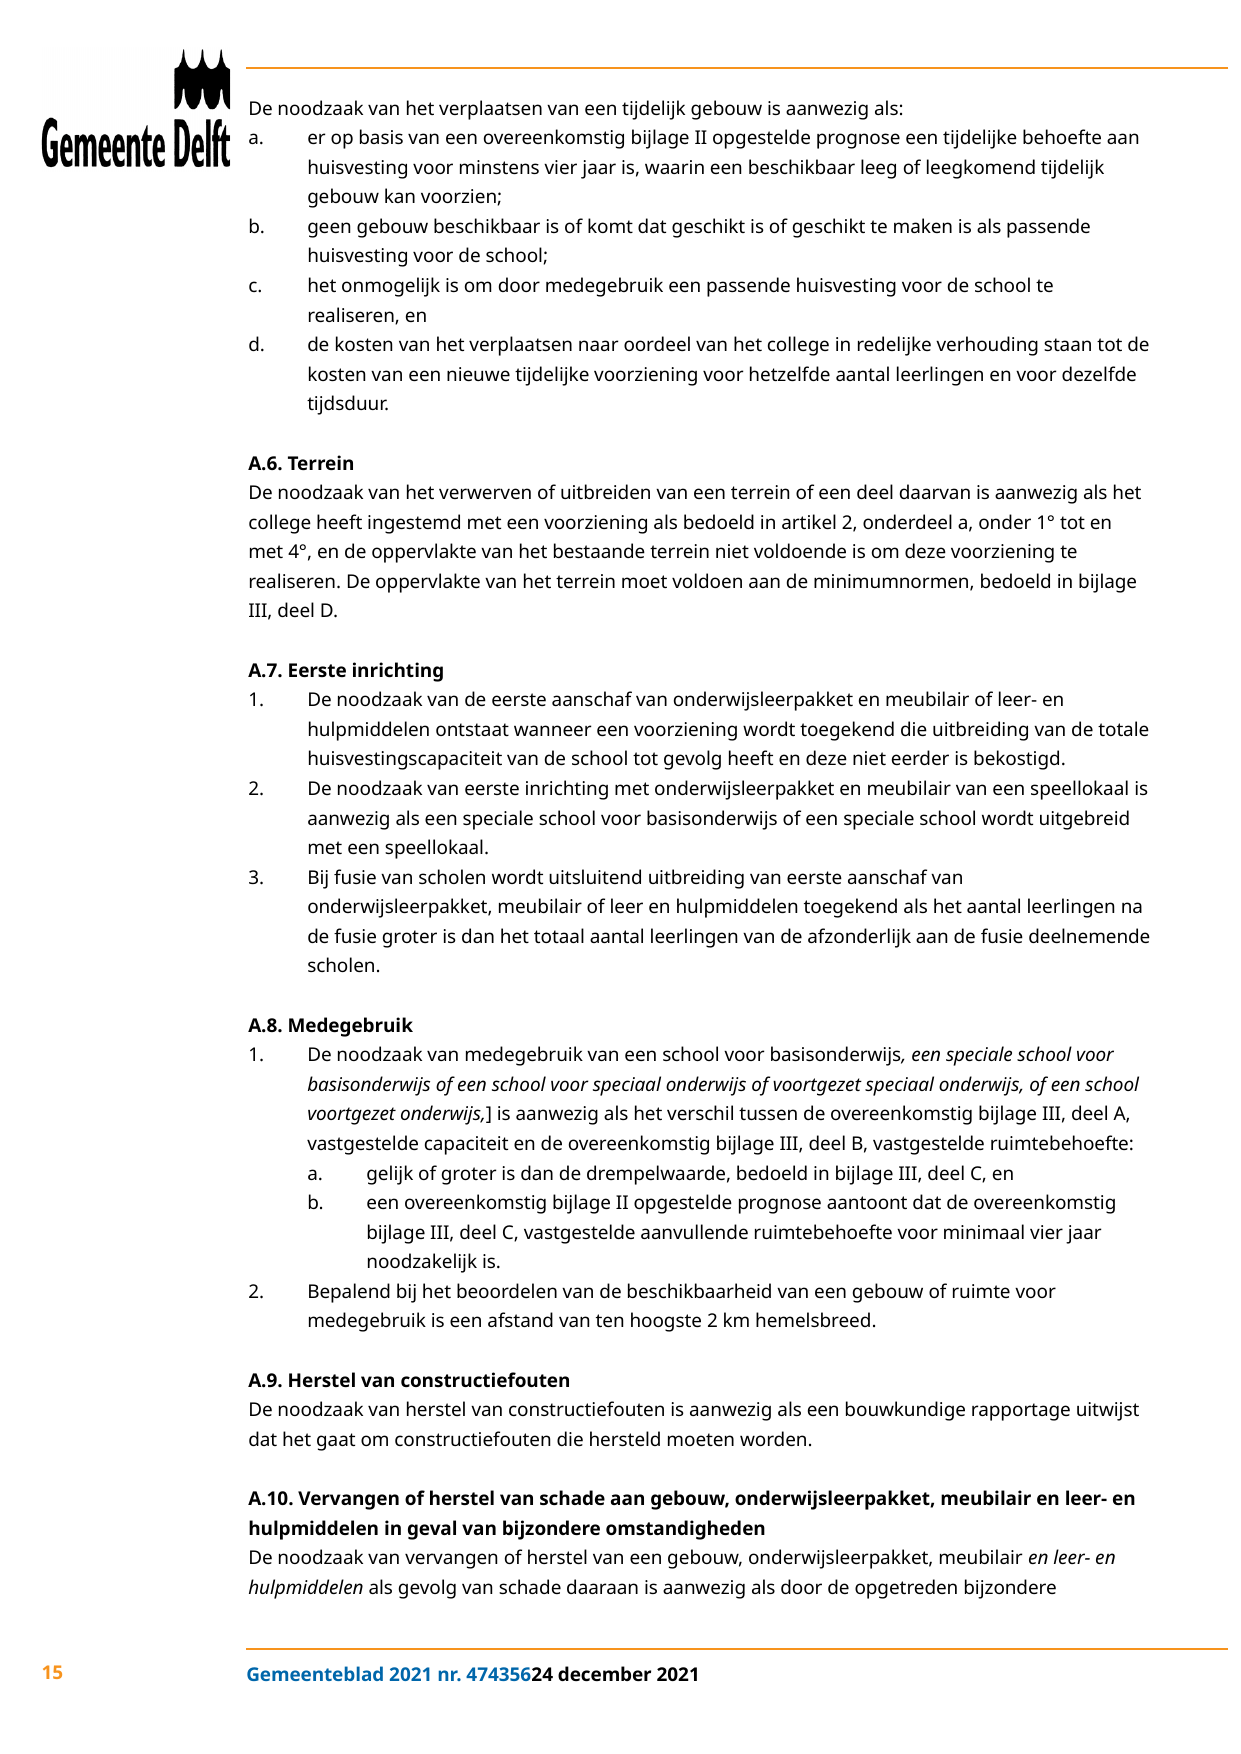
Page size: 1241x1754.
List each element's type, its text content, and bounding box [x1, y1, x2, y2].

list Bij fusie van scholen wordt uitsluitend uitbreiding van eerste aanschaf van onderwijsleerpakket, meubilair of leer en hulpmiddelen toegekend als het aantal leerlingen na de fusie groter is dan het totaal aantal leerlingen van de afzonderlijk aan de fusie deelnemende scholen. [248, 864, 1152, 978]
text De noodzaak van het verwerven of uitbreiden van een terrein of een deel daarvan is aanwezig als het college heeft ingestemd met een voorziening als bedoeld in artikel 2, onderdeel a, onder 1° tot en met 4°, en de oppervlakte van het bestaande terrein niet voldoende is om deze voorziening te realiseren. De oppervlakte van het terrein moet voldoen aan de minimumnormen, bedoeld in bijlage III, deel D. [248, 479, 1152, 623]
list gelijk of groter is dan de drempelwaarde, bedoeld in bijlage III, deel C, en [307, 1160, 1152, 1186]
text A.7. Eerste inrichting [248, 657, 1152, 683]
text De noodzaak van het verplaatsen van een tijdelijk gebouw is aanwezig als: [248, 95, 1152, 121]
list er op basis van een overeenkomstig bijlage II opgestelde prognose een tijdelijke behoefte aan huisvesting voor minstens vier jaar is, waarin een beschikbaar leeg of leegkomend tijdelijk gebouw kan voorzien; [248, 124, 1152, 209]
list De noodzaak van eerste inrichting met onderwijsleerpakket en meubilair van een speellokaal is aanwezig als een speciale school voor basisonderwijs of een speciale school wordt uitgebreid met een speellokaal. [248, 775, 1152, 860]
text A.8. Medegebruik [248, 1012, 1152, 1038]
list de kosten van het verplaatsen naar oordeel van het college in redelijke verhouding staan tot de kosten van een nieuwe tijdelijke voorziening voor hetzelfde aantal leerlingen en voor dezelfde tijdsduur. [248, 331, 1152, 416]
list geen gebouw beschikbaar is of komt dat geschikt is of geschikt te maken is als passende huisvesting voor de school; [248, 213, 1152, 268]
list De noodzaak van medegebruik van een school voor basisonderwijs, een speciale school voor basisonderwijs of een school voor speciaal onderwijs of voortgezet speciaal onderwijs, of een school voortgezet onderwijs,] is aanwezig als het verschil tussen de overeenkomstig bijlage III, deel A, vastgestelde capaciteit en de overeenkomstig bijlage III, deel B, vastgestelde ruimtebehoefte: [248, 1041, 1152, 1156]
text A.10. Vervangen of herstel van schade aan gebouw, onderwijsleerpakket, meubilair en leer- en hulpmiddelen in geval van bijzondere omstandigheden [248, 1485, 1152, 1541]
text A.6. Terrein [248, 450, 1152, 476]
list Bepalend bij het beoordelen van de beschikbaarheid van een gebouw of ruimte voor medegebruik is een afstand van ten hoogste 2 km hemelsbreed. [248, 1278, 1152, 1333]
text De noodzaak van vervangen of herstel van een gebouw, onderwijsleerpakket, meubilair en leer- en hulpmiddelen als gevolg van schade daaraan is aanwezig als door de opgetreden bijzondere [248, 1544, 1152, 1600]
text A.9. Herstel van constructiefouten [248, 1367, 1152, 1393]
text De noodzaak van herstel van constructiefouten is aanwezig als een bouwkundige rapportage uitwijst dat het gaat om constructiefouten die hersteld moeten worden. [248, 1396, 1152, 1452]
list een overeenkomstig bijlage II opgestelde prognose aantoont dat de overeenkomstig bijlage III, deel C, vastgestelde aanvullende ruimtebehoefte voor minimaal vier jaar noodzakelijk is. [307, 1189, 1152, 1274]
picture [41, 47, 231, 172]
list het onmogelijk is om door medegebruik een passende huisvesting voor de school te realiseren, en [248, 272, 1152, 328]
list De noodzaak van de eerste aanschaf van onderwijsleerpakket en meubilair of leer- en hulpmiddelen ontstaat wanneer een voorziening wordt toegekend die uitbreiding van de totale huisvestingscapaciteit van de school tot gevolg heeft en deze niet eerder is bekostigd. [248, 686, 1152, 771]
